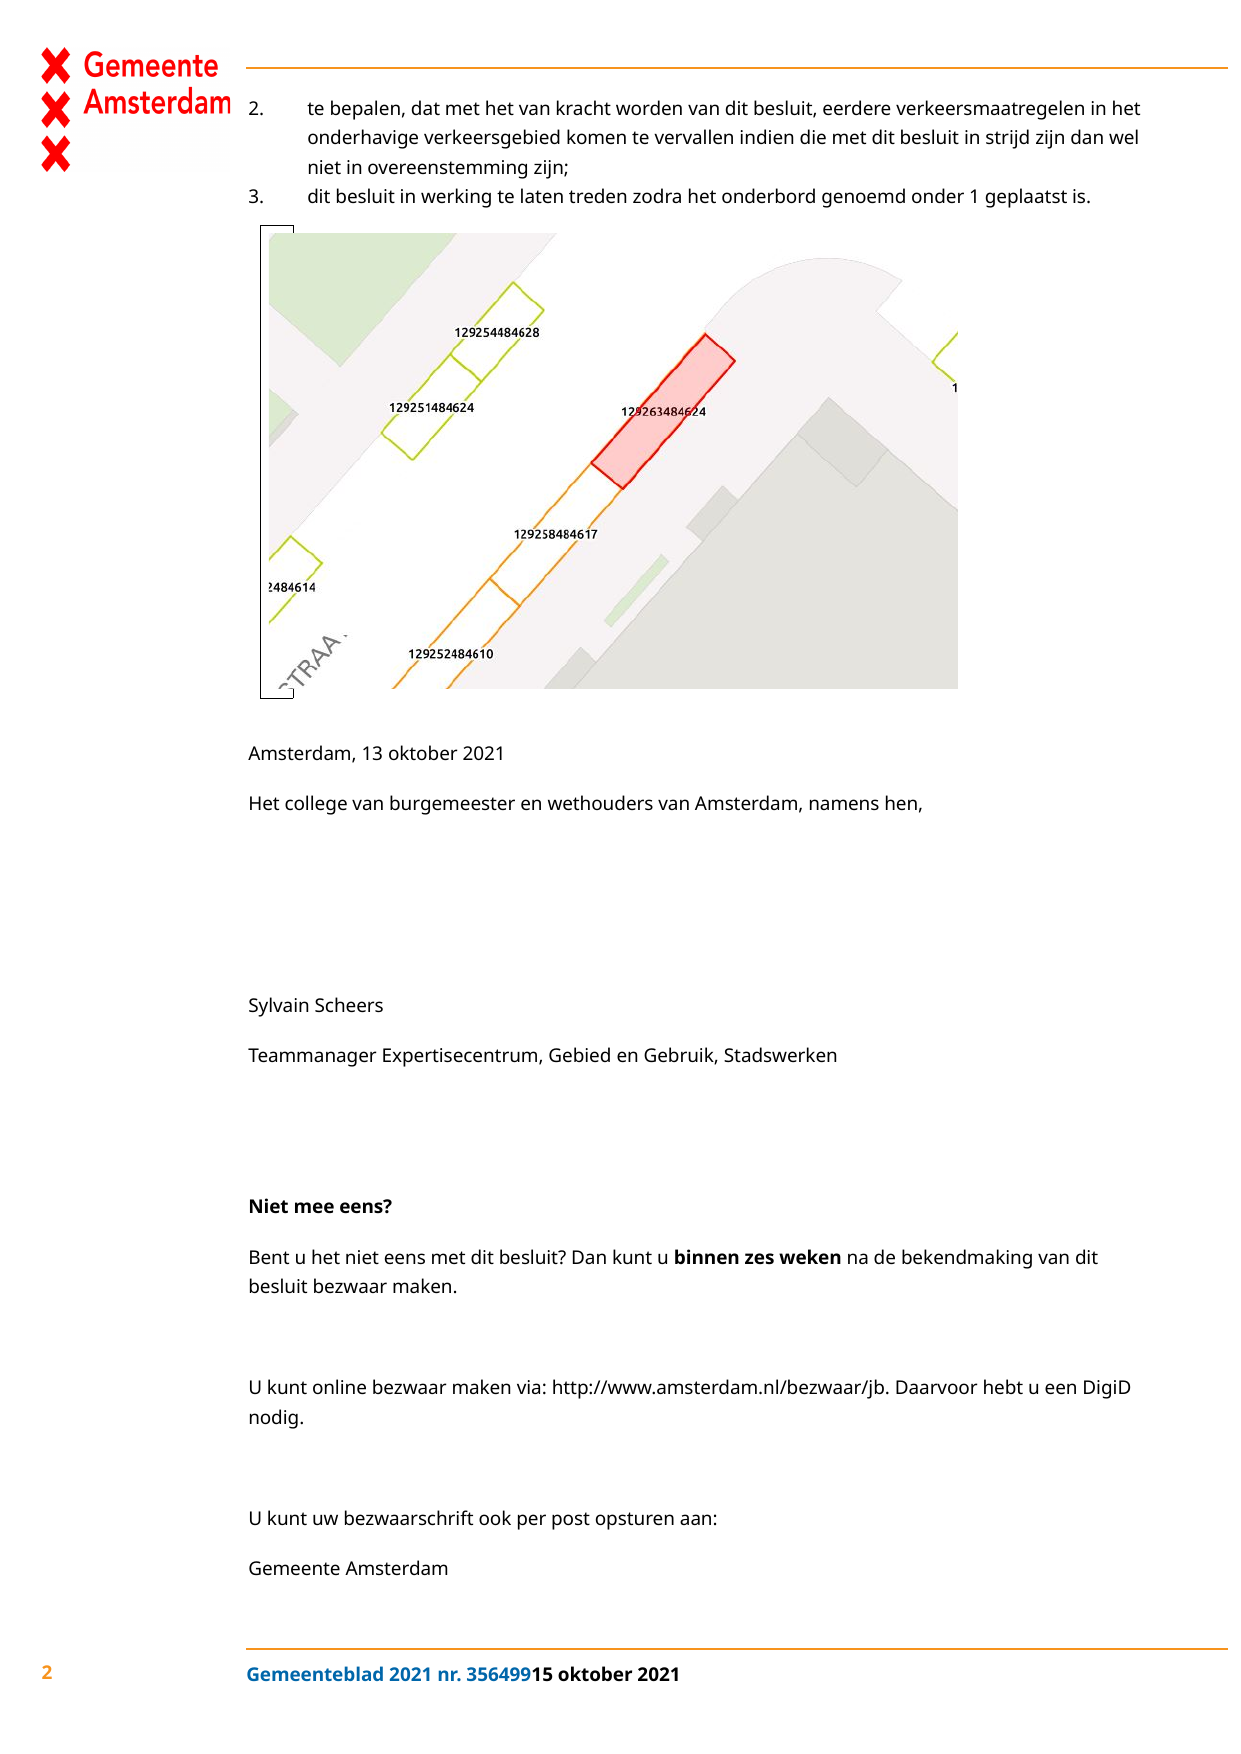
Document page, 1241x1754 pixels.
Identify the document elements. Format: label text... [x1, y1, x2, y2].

text Gemeente Amsterdam [248, 1555, 1152, 1581]
picture [41, 47, 231, 172]
text Amsterdam, 13 oktober 2021 [248, 740, 1152, 766]
list te bepalen, dat met het van kracht worden van dit besluit, eerdere verkeersmaatregelen in het onderhavige verkeersgebied komen te vervallen indien die met dit besluit in strijd zijn dan wel niet in overeenstemming zijn; [248, 95, 1152, 180]
text Het college van burgemeester en wethouders van Amsterdam, namens hen, [248, 790, 1152, 816]
text Sylvain Scheers [248, 992, 1152, 1018]
text U kunt uw bezwaarschrift ook per post opsturen aan: [248, 1505, 1152, 1531]
text Bent u het niet eens met dit besluit? Dan kunt u binnen zes weken na de bekendmaking van dit besluit bezwaar maken. [248, 1244, 1152, 1299]
list dit besluit in werking te laten treden zodra het onderbord genoemd onder 1 geplaatst is. [248, 183, 1152, 209]
text Niet mee eens? [248, 1193, 1152, 1219]
text Teammanager Expertisecentrum, Gebied en Gebruik, Stadswerken [248, 1042, 1152, 1068]
picture [268, 233, 958, 689]
text U kunt online bezwaar maken via: http://www.amsterdam.nl/bezwaar/jb. Daarvoor hebt u een DigiD nodig. [248, 1374, 1152, 1430]
